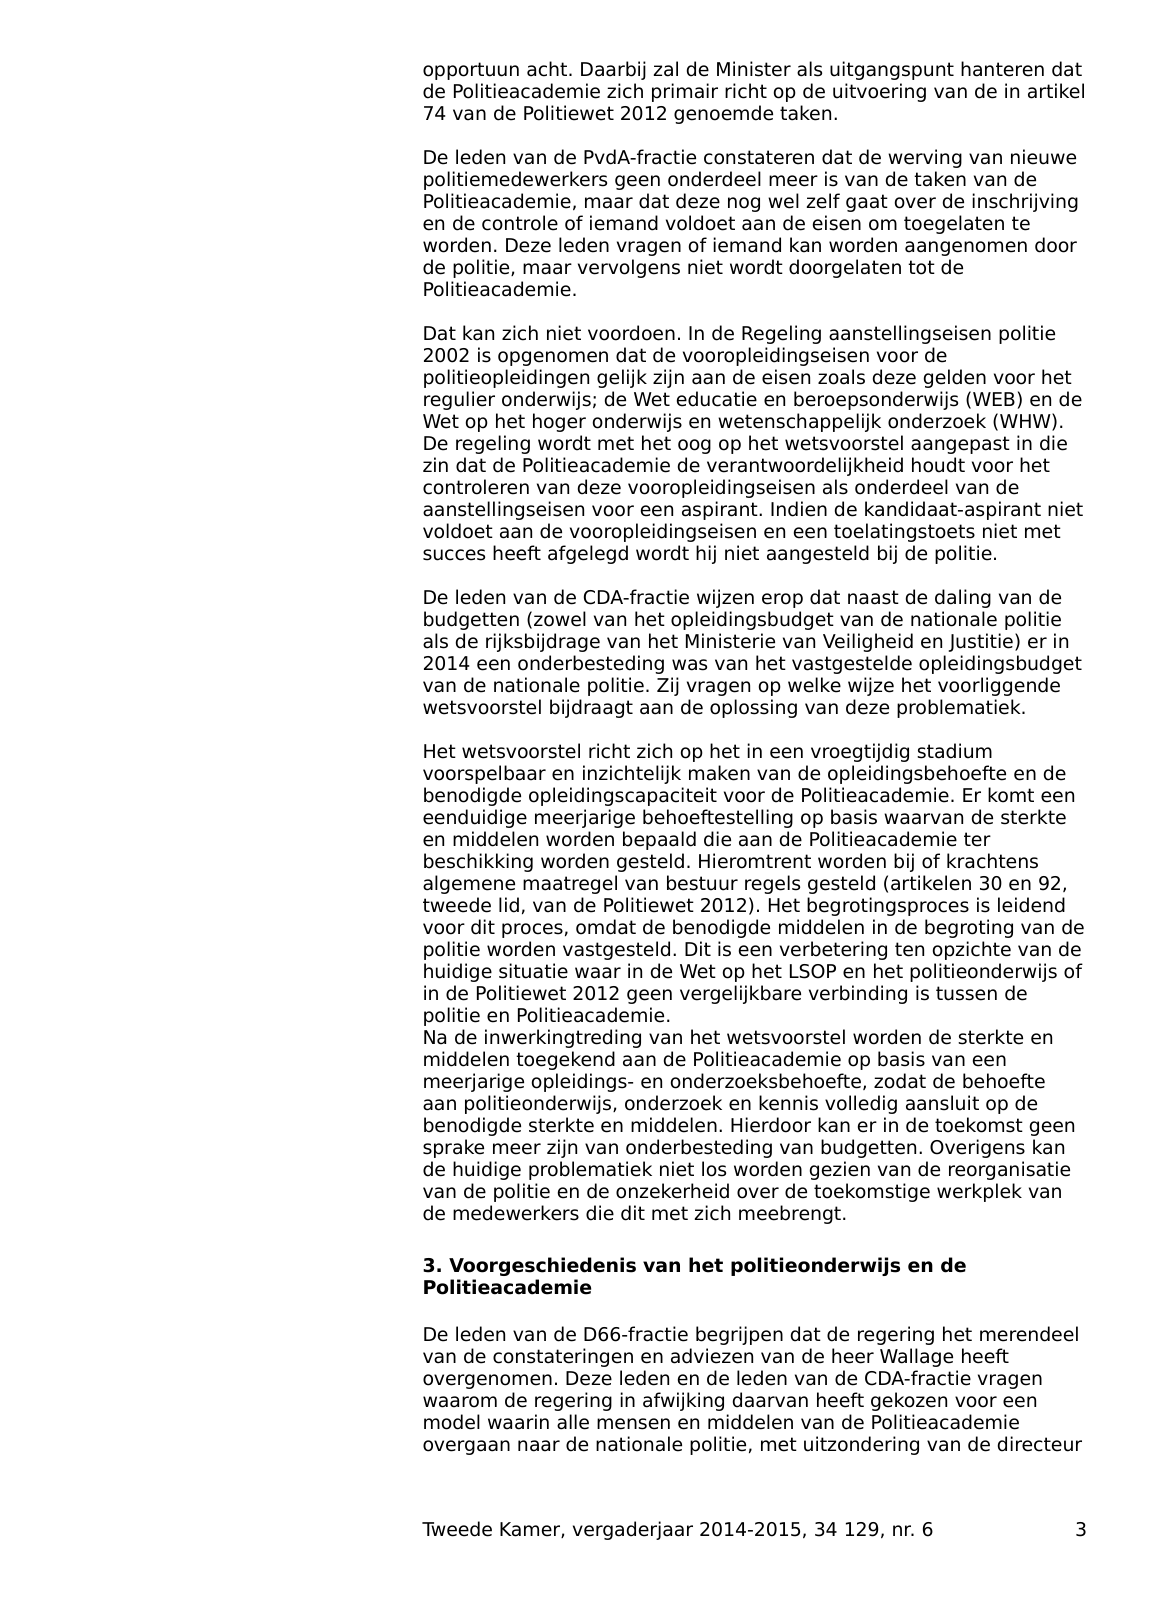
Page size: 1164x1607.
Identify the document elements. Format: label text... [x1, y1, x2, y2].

text Dat kan zich niet voordoen. In de Regeling aanstellingseisen politie 2002 is opgenomen dat de vooropleidingseisen voor de politieopleidingen gelijk zijn aan de eisen zoals deze gelden voor het regulier onderwijs; de Wet educatie en beroepsonderwijs (WEB) en de Wet op het hoger onderwijs en wetenschappelijk onderzoek (WHW). De regeling wordt met het oog op het wetsvoorstel aangepast in die zin dat de Politieacademie de verantwoordelijkheid houdt voor het controleren van deze vooropleidingseisen als onderdeel van de aanstellingseisen voor een aspirant. Indien de kandidaat-aspirant niet voldoet aan de vooropleidingseisen en een toelatingstoets niet met succes heeft afgelegd wordt hij niet aangesteld bij de politie. [422, 323, 1087, 565]
text De leden van de CDA-fractie wijzen erop dat naast de daling van de budgetten (zowel van het opleidingsbudget van de nationale politie als de rijksbijdrage van het Ministerie van Veiligheid en Justitie) er in 2014 een onderbesteding was van het vastgestelde opleidingsbudget van de nationale politie. Zij vragen op welke wijze het voorliggende wetsvoorstel bijdraagt aan de oplossing van deze problematiek. [422, 587, 1087, 719]
text Na de inwerkingtreding van het wetsvoorstel worden de sterkte en middelen toegekend aan de Politieacademie op basis van een meerjarige opleidings- en onderzoeksbehoefte, zodat de behoefte aan politieonderwijs, onderzoek en kennis volledig aansluit op de benodigde sterkte en middelen. Hierdoor kan er in de toekomst geen sprake meer zijn van onderbesteding van budgetten. Overigens kan de huidige problematiek niet los worden gezien van de reorganisatie van de politie en de onzekerheid over de toekomstige werkplek van de medewerkers die dit met zich meebrengt. [422, 1027, 1087, 1225]
text De leden van de PvdA-fractie constateren dat de werving van nieuwe politiemedewerkers geen onderdeel meer is van de taken van de Politieacademie, maar dat deze nog wel zelf gaat over de inschrijving en de controle of iemand voldoet aan de eisen om toegelaten te worden. Deze leden vragen of iemand kan worden aangenomen door de politie, maar vervolgens niet wordt doorgelaten tot de Politieacademie. [422, 147, 1087, 301]
text De leden van de D66-fractie begrijpen dat de regering het merendeel van de constateringen en adviezen van de heer Wallage heeft overgenomen. Deze leden en de leden van de CDA-fractie vragen waarom de regering in afwijking daarvan heeft gekozen voor een model waarin alle mensen en middelen van de Politieacademie overgaan naar de nationale politie, met uitzondering van de directeur [422, 1324, 1087, 1456]
text opportuun acht. Daarbij zal de Minister als uitgangspunt hanteren dat de Politieacademie zich primair richt op de uitvoering van de in artikel 74 van de Politiewet 2012 genoemde taken. [422, 59, 1087, 125]
subtitle 3. Voorgeschiedenis van het politieonderwijs en de Politieacademie [422, 1255, 1087, 1299]
text Het wetsvoorstel richt zich op het in een vroegtijdig stadium voorspelbaar en inzichtelijk maken van de opleidingsbehoefte en de benodigde opleidingscapaciteit voor de Politieacademie. Er komt een eenduidige meerjarige behoeftestelling op basis waarvan de sterkte en middelen worden bepaald die aan de Politieacademie ter beschikking worden gesteld. Hieromtrent worden bij of krachtens algemene maatregel van bestuur regels gesteld (artikelen 30 en 92, tweede lid, van de Politiewet 2012). Het begrotingsproces is leidend voor dit proces, omdat de benodigde middelen in de begroting van de politie worden vastgesteld. Dit is een verbetering ten opzichte van de huidige situatie waar in de Wet op het LSOP en het politieonderwijs of in de Politiewet 2012 geen vergelijkbare verbinding is tussen de politie en Politieacademie. [422, 741, 1087, 1027]
